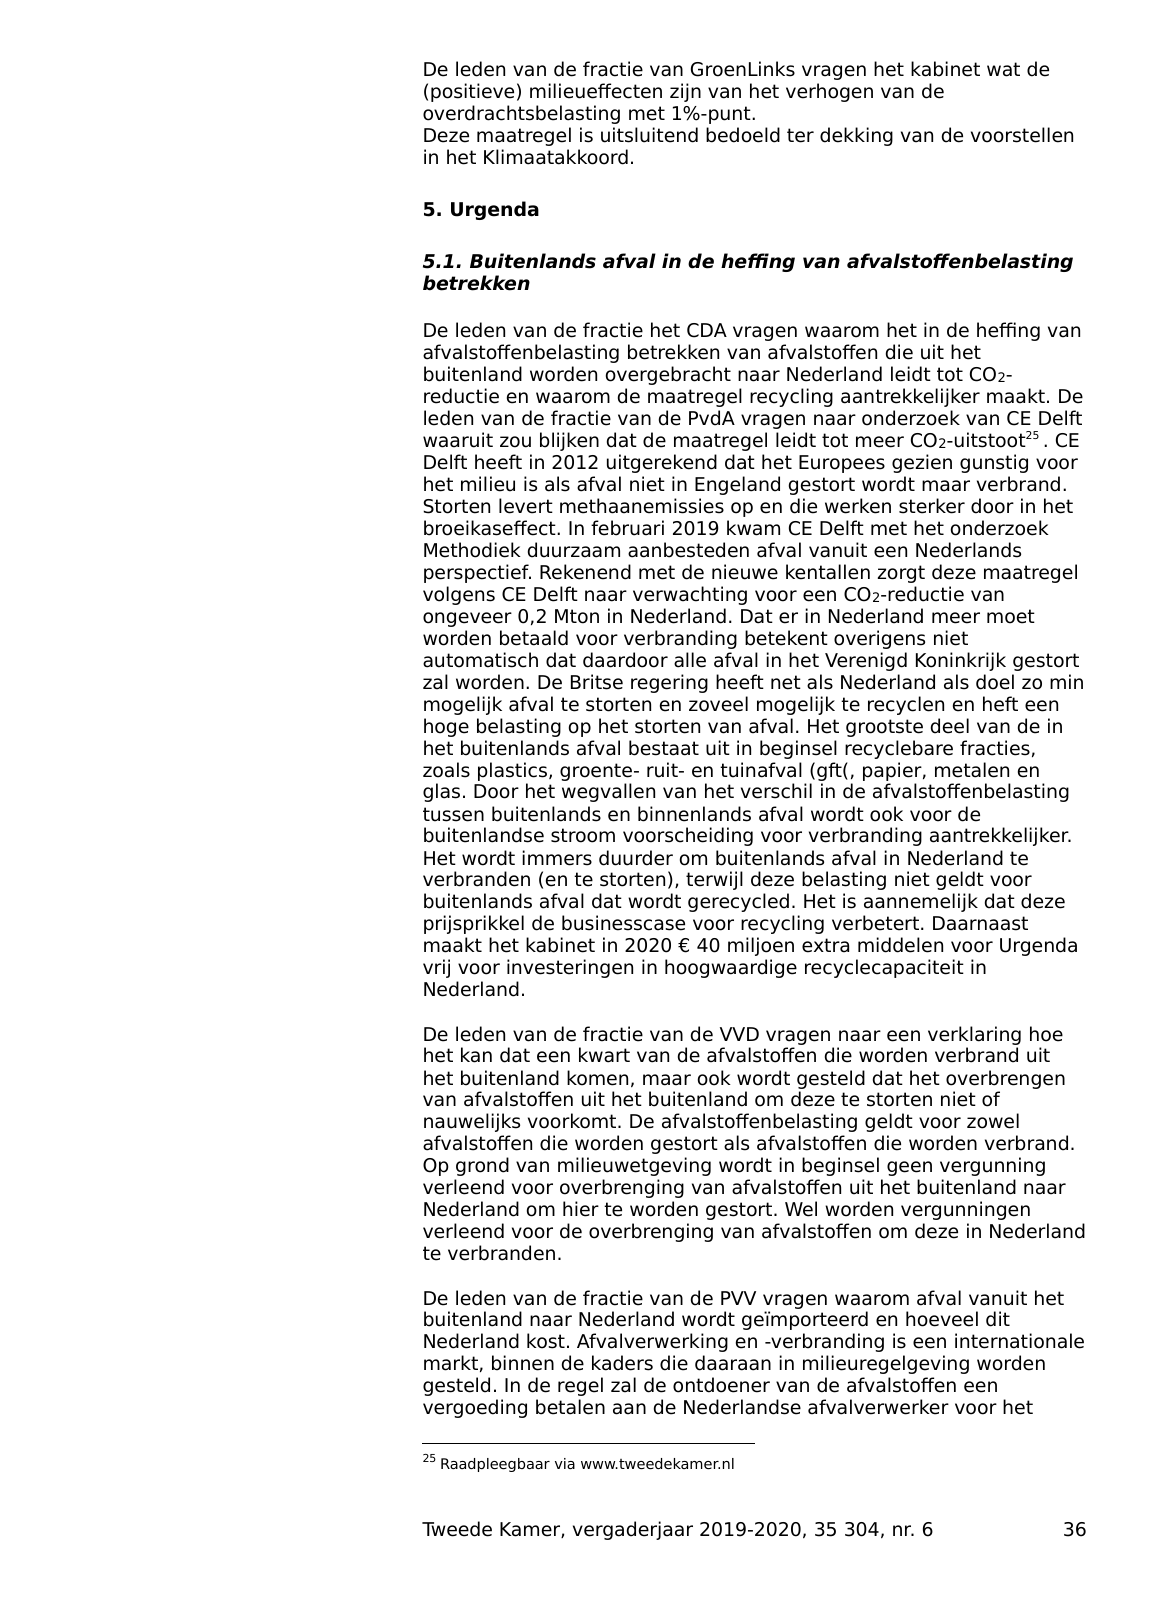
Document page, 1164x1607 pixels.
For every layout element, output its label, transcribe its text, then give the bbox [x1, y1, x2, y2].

text De leden van de fractie van de PVV vragen waarom afval vanuit het buitenland naar Nederland wordt geïmporteerd en hoeveel dit Nederland kost. Afvalverwerking en -verbranding is een internationale markt, binnen de kaders die daaraan in milieuregelgeving worden gesteld. In de regel zal de ontdoener van de afvalstoffen een vergoeding betalen aan de Nederlandse afvalverwerker voor het [422, 1287, 1087, 1419]
text De leden van de fractie van de VVD vragen naar een verklaring hoe het kan dat een kwart van de afvalstoffen die worden verbrand uit het buitenland komen, maar ook wordt gesteld dat het overbrengen van afvalstoffen uit het buitenland om deze te storten niet of nauwelijks voorkomt. De afvalstoffenbelasting geldt voor zowel afvalstoffen die worden gestort als afvalstoffen die worden verbrand. Op grond van milieuwetgeving wordt in beginsel geen vergunning verleend voor overbrenging van afvalstoffen uit het buitenland naar Nederland om hier te worden gestort. Wel worden vergunningen verleend voor de overbrenging van afvalstoffen om deze in Nederland te verbranden. [422, 1023, 1087, 1265]
text Deze maatregel is uitsluitend bedoeld ter dekking van de voorstellen in het Klimaatakkoord. [422, 125, 1087, 169]
text De leden van de fractie het CDA vragen waarom het in de heffing van afvalstoffenbelasting betrekken van afvalstoffen die uit het buitenland worden overgebracht naar Nederland leidt tot CO2-reductie en waarom de maatregel recycling aantrekkelijker maakt. De leden van de fractie van de PvdA vragen naar onderzoek van CE Delft waaruit zou blijken dat de maatregel leidt tot meer CO2-uitstoot. CE Delft heeft in 2012 uitgerekend dat het Europees gezien gunstig voor het milieu is als afval niet in Engeland gestort wordt maar verbrand. Storten levert methaanemissies op en die werken sterker door in het broeikaseffect. In februari 2019 kwam CE Delft met het onderzoek Methodiek duurzaam aanbesteden afval vanuit een Nederlands perspectief. Rekenend met de nieuwe kentallen zorgt deze maatregel volgens CE Delft naar verwachting voor een CO2-reductie van ongeveer 0,2 Mton in Nederland. Dat er in Nederland meer moet worden betaald voor verbranding betekent overigens niet automatisch dat daardoor alle afval in het Verenigd Koninkrijk gestort zal worden. De Britse regering heeft net als Nederland als doel zo min mogelijk afval te storten en zoveel mogelijk te recyclen en heft een hoge belasting op het storten van afval. Het grootste deel van de in het buitenlands afval bestaat uit in beginsel recyclebare fracties, zoals plastics, groente- ruit- en tuinafval (gft(, papier, metalen en glas. Door het wegvallen van het verschil in de afvalstoffenbelasting tussen buitenlands en binnenlands afval wordt ook voor de buitenlandse stroom voorscheiding voor verbranding aantrekkelijker. Het wordt immers duurder om buitenlands afval in Nederland te verbranden (en te storten), terwijl deze belasting niet geldt voor buitenlands afval dat wordt gerecycled. Het is aannemelijk dat deze prijsprikkel de businesscase voor recycling verbetert. Daarnaast maakt het kabinet in 2020 € 40 miljoen extra middelen voor Urgenda vrij voor investeringen in hoogwaardige recyclecapaciteit in Nederland. [422, 320, 1087, 1001]
text Raadpleegbaar via www.tweedekamer.nl [422, 1452, 1087, 1474]
text De leden van de fractie van GroenLinks vragen het kabinet wat de (positieve) milieueffecten zijn van het verhogen van de overdrachtsbelasting met 1%-punt. [422, 59, 1087, 125]
subtitle 5. Urgenda [422, 199, 1087, 221]
subtitle 5.1. Buitenlands afval in de heffing van afvalstoffenbelasting betrekken [422, 251, 1087, 295]
